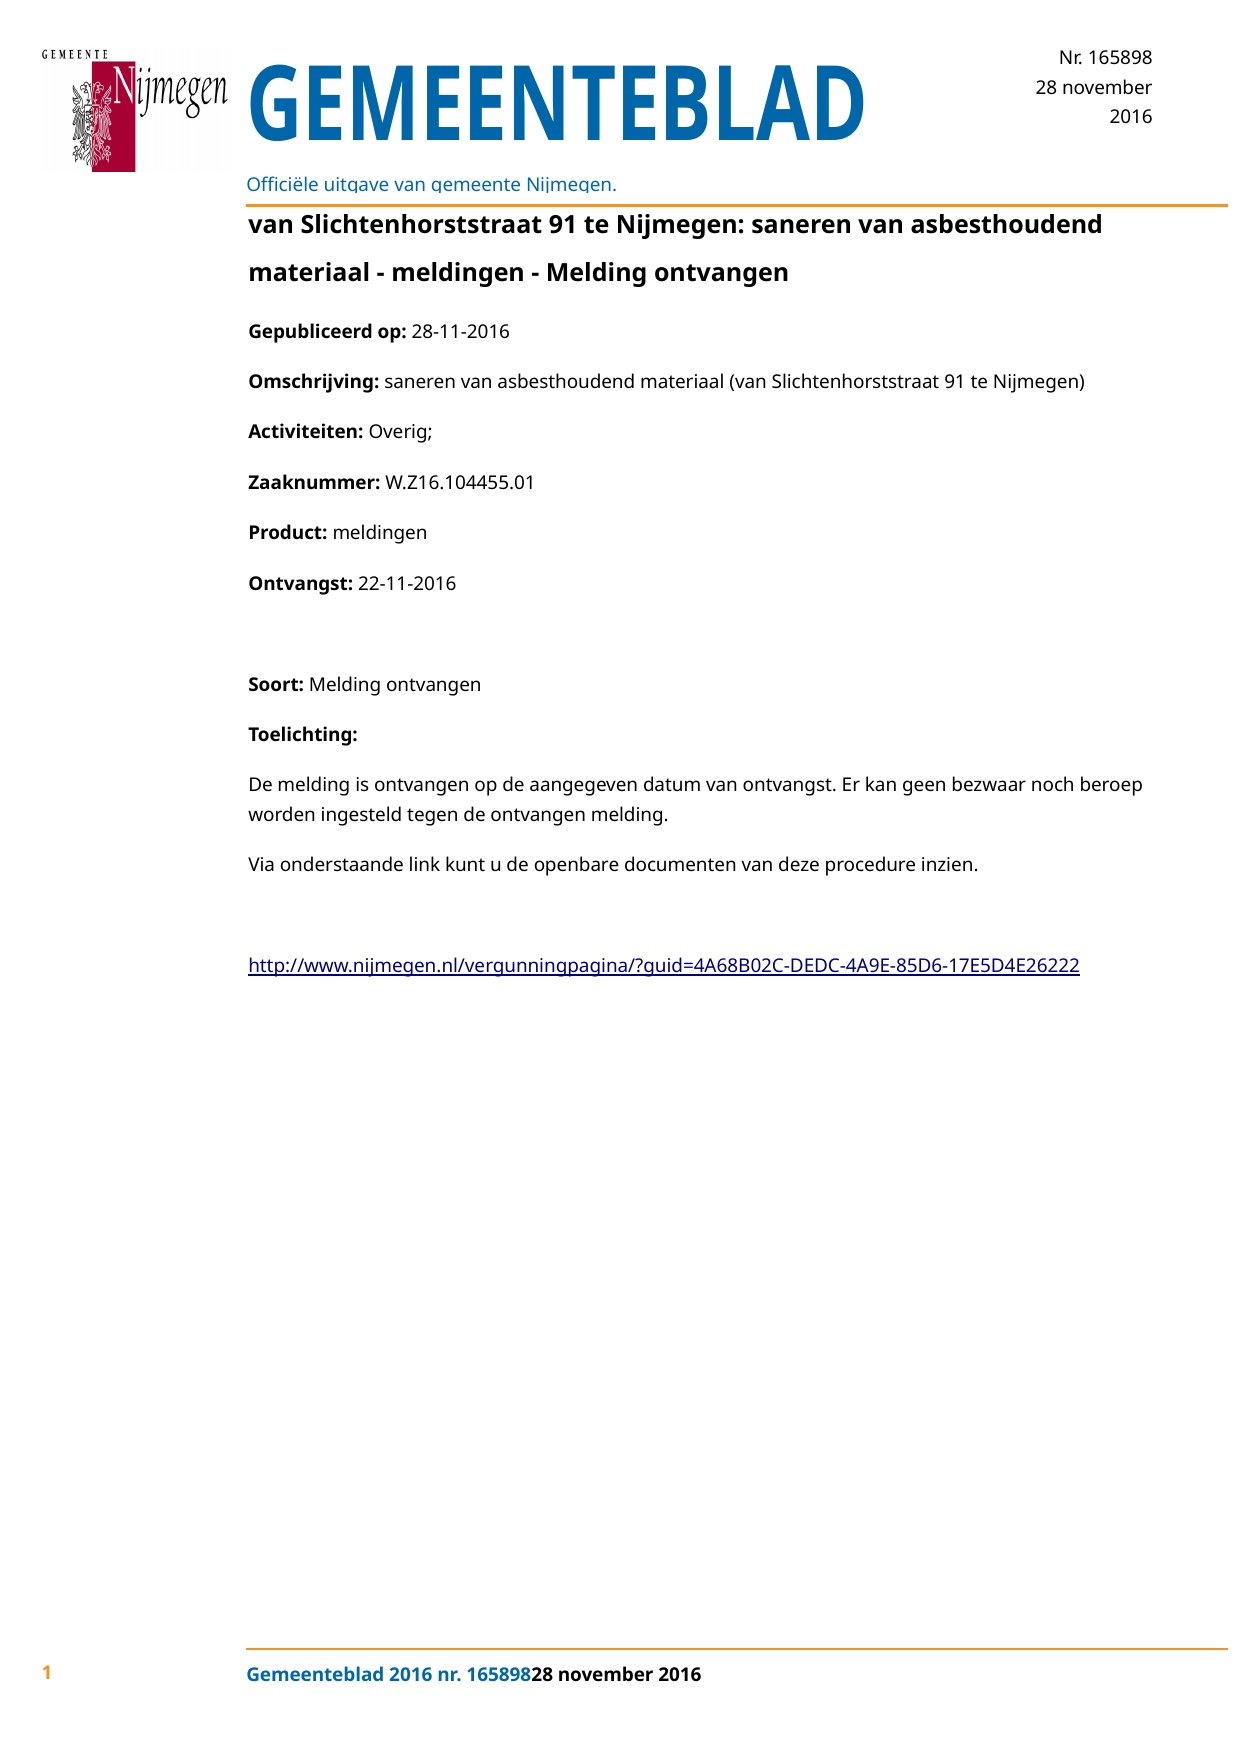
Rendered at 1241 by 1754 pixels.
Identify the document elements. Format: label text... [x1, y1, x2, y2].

text Gepubliceerd op: 28-11-2016 [248, 318, 1152, 344]
text van Slichtenhorststraat 91 te Nijmegen: saneren van asbesthoudend materiaal - meldingen - Melding ontvangen [248, 207, 1152, 288]
text Zaaknummer: W.Z16.104455.01 [248, 469, 1152, 495]
text Omschrijving: saneren van asbesthoudend materiaal (van Slichtenhorststraat 91 te Nijmegen) [248, 368, 1152, 394]
text Activiteiten: Overig; [248, 419, 1152, 444]
text Soort: Melding ontvangen [248, 671, 1152, 697]
text Toelichting: [248, 721, 1152, 747]
picture [41, 47, 231, 172]
text De melding is ontvangen op de aangegeven datum van ontvangst. Er kan geen bezwaar noch beroep worden ingesteld tegen de ontvangen melding. [248, 772, 1152, 827]
text http://www.nijmegen.nl/vergunningpagina/?guid=4A68B02C-DEDC-4A9E-85D6-17E5D4E26222 [248, 952, 1152, 978]
text Via onderstaande link kunt u de openbare documenten van deze procedure inzien. [248, 852, 1152, 877]
text Ontvangst: 22-11-2016 [248, 570, 1152, 596]
text Product: meldingen [248, 519, 1152, 545]
